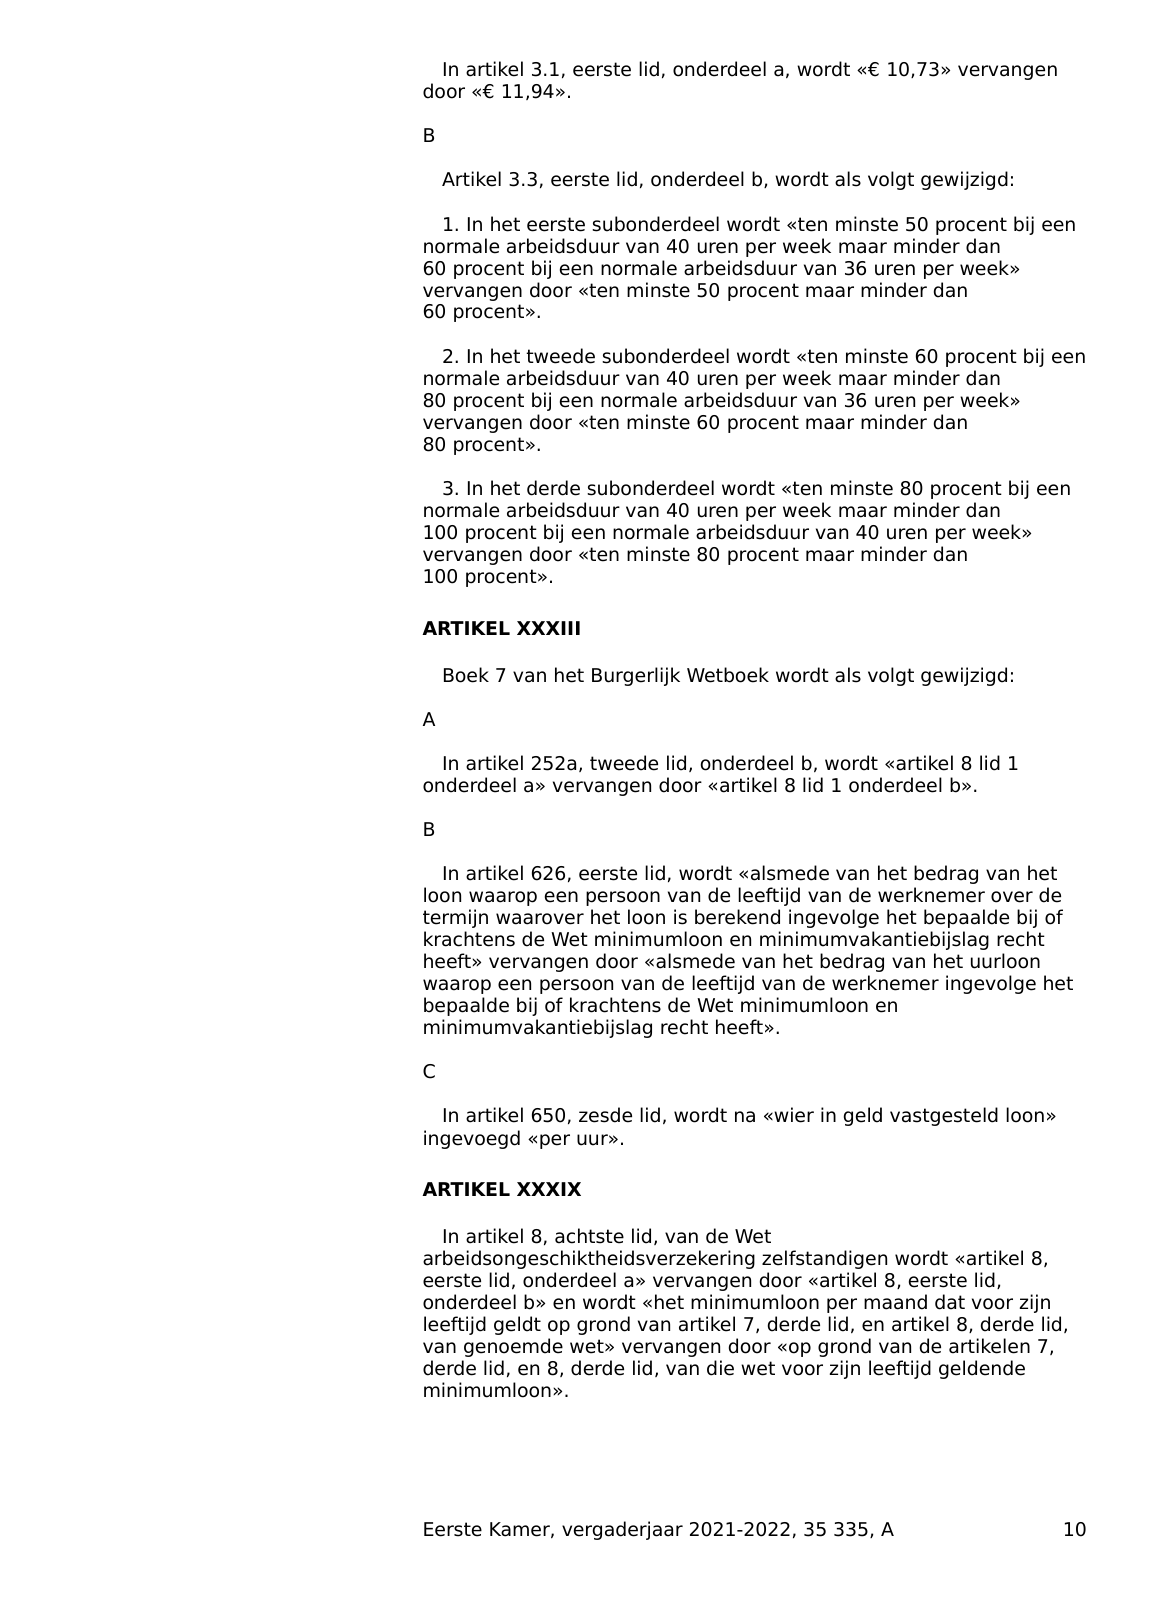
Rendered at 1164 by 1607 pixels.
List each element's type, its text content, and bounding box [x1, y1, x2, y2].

text In artikel 650, zesde lid, wordt na «wier in geld vastgesteld loon» ingevoegd «per uur». [422, 1105, 1087, 1149]
text Artikel 3.3, eerste lid, onderdeel b, wordt als volgt gewijzigd: [422, 169, 1087, 191]
text In artikel 626, eerste lid, wordt «alsmede van het bedrag van het loon waarop een persoon van de leeftijd van de werknemer over de termijn waarover het loon is berekend ingevolge het bepaalde bij of krachtens de Wet minimumloon en minimumvakantiebijslag recht heeft» vervangen door «alsmede van het bedrag van het uurloon waarop een persoon van de leeftijd van de werknemer ingevolge het bepaalde bij of krachtens de Wet minimumloon en minimumvakantiebijslag recht heeft». [422, 863, 1087, 1039]
text A [422, 709, 1087, 731]
text C [422, 1061, 1087, 1083]
text In artikel 3.1, eerste lid, onderdeel a, wordt «€ 10,73» vervangen door «€ 11,94». [422, 59, 1087, 103]
subtitle ARTIKEL XXXIII [422, 618, 1087, 639]
text B [422, 125, 1087, 147]
text In artikel 8, achtste lid, van de Wet arbeidsongeschiktheidsverzekering zelfstandigen wordt «artikel 8, eerste lid, onderdeel a» vervangen door «artikel 8, eerste lid, onderdeel b» en wordt «het minimumloon per maand dat voor zijn leeftijd geldt op grond van artikel 7, derde lid, en artikel 8, derde lid, van genoemde wet» vervangen door «op grond van de artikelen 7, derde lid, en 8, derde lid, van die wet voor zijn leeftijd geldende minimumloon». [422, 1226, 1087, 1402]
text B [422, 819, 1087, 841]
text 1. In het eerste subonderdeel wordt «ten minste 50 procent bij een normale arbeidsduur van 40 uren per week maar minder dan 60 procent bij een normale arbeidsduur van 36 uren per week» vervangen door «ten minste 50 procent maar minder dan 60 procent». [422, 213, 1087, 323]
text 2. In het tweede subonderdeel wordt «ten minste 60 procent bij een normale arbeidsduur van 40 uren per week maar minder dan 80 procent bij een normale arbeidsduur van 36 uren per week» vervangen door «ten minste 60 procent maar minder dan 80 procent». [422, 346, 1087, 456]
text In artikel 252a, tweede lid, onderdeel b, wordt «artikel 8 lid 1 onderdeel a» vervangen door «artikel 8 lid 1 onderdeel b». [422, 753, 1087, 797]
text 3. In het derde subonderdeel wordt «ten minste 80 procent bij een normale arbeidsduur van 40 uren per week maar minder dan 100 procent bij een normale arbeidsduur van 40 uren per week» vervangen door «ten minste 80 procent maar minder dan 100 procent». [422, 478, 1087, 588]
text Boek 7 van het Burgerlijk Wetboek wordt als volgt gewijzigd: [422, 664, 1087, 687]
subtitle ARTIKEL XXXIX [422, 1179, 1087, 1201]
